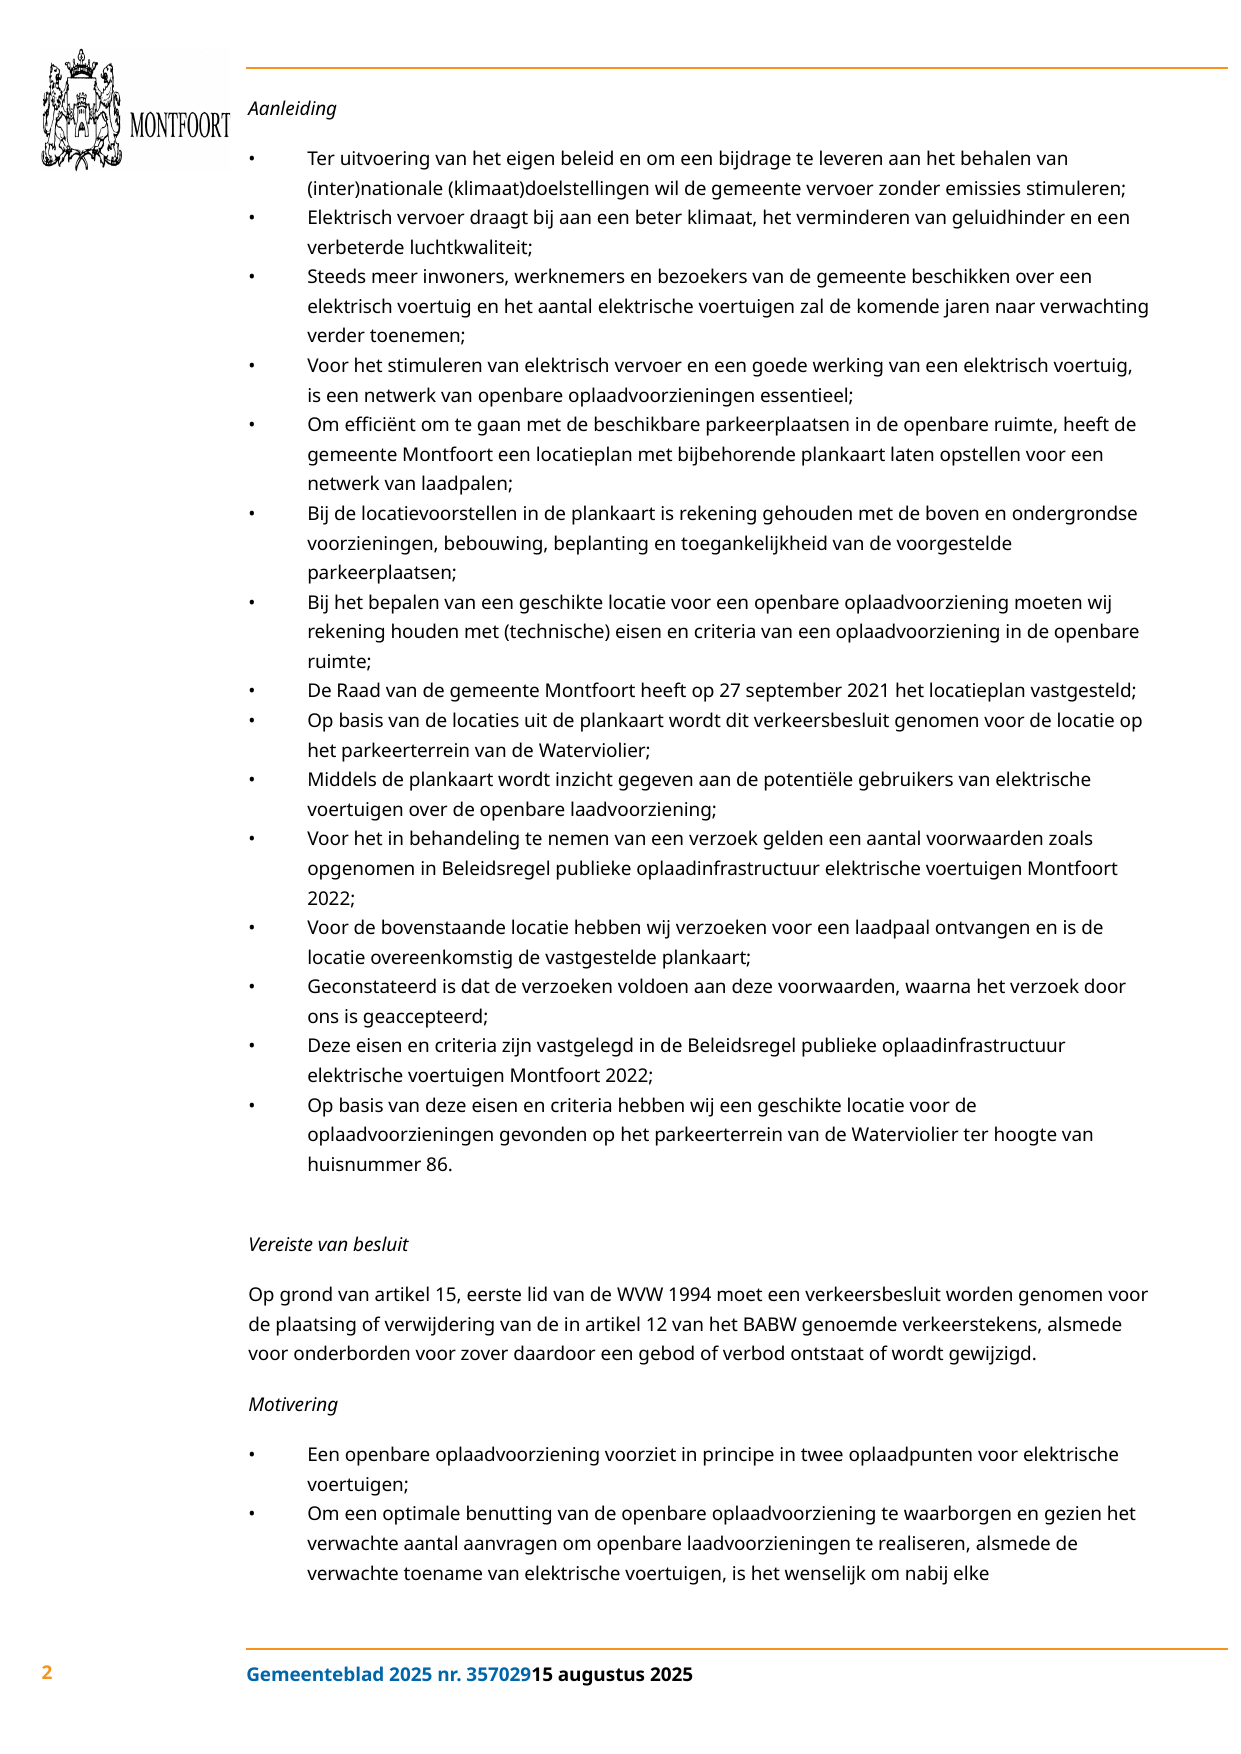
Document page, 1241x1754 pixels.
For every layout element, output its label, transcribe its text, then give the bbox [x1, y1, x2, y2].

text Aanleiding [248, 95, 1152, 121]
text Op grond van artikel 15, eerste lid van de WVW 1994 moet een verkeersbesluit worden genomen voor de plaatsing of verwijdering van de in artikel 12 van het BABW genoemde verkeerstekens, alsmede voor onderborden voor zover daardoor een gebod of verbod ontstaat of wordt gewijzigd. [248, 1281, 1152, 1366]
picture [41, 47, 231, 172]
list Geconstateerd is dat de verzoeken voldoen aan deze voorwaarden, waarna het verzoek door ons is geaccepteerd; [248, 973, 1152, 1029]
list Op basis van de locaties uit de plankaart wordt dit verkeersbesluit genomen voor de locatie op het parkeerterrein van de Waterviolier; [248, 707, 1152, 763]
list Voor het in behandeling te nemen van een verzoek gelden een aantal voorwaarden zoals opgenomen in Beleidsregel publieke oplaadinfrastructuur elektrische voertuigen Montfoort 2022; [248, 826, 1152, 911]
list Een openbare oplaadvoorziening voorziet in principe in twee oplaadpunten voor elektrische voertuigen; [248, 1441, 1152, 1497]
list Bij de locatievoorstellen in de plankaart is rekening gehouden met de boven en ondergrondse voorzieningen, bebouwing, beplanting en toegankelijkheid van de voorgestelde parkeerplaatsen; [248, 500, 1152, 585]
text Vereiste van besluit [248, 1231, 1152, 1257]
list Bij het bepalen van een geschikte locatie voor een openbare oplaadvoorziening moeten wij rekening houden met (technische) eisen en criteria van een oplaadvoorziening in de openbare ruimte; [248, 589, 1152, 674]
list Op basis van deze eisen en criteria hebben wij een geschikte locatie voor de oplaadvoorzieningen gevonden op het parkeerterrein van de Waterviolier ter hoogte van huisnummer 86. [248, 1092, 1152, 1177]
list Voor het stimuleren van elektrisch vervoer en een goede werking van een elektrisch voertuig, is een netwerk van openbare oplaadvoorzieningen essentieel; [248, 352, 1152, 408]
text Motivering [248, 1391, 1152, 1417]
list Deze eisen en criteria zijn vastgelegd in de Beleidsregel publieke oplaadinfrastructuur elektrische voertuigen Montfoort 2022; [248, 1033, 1152, 1088]
list De Raad van de gemeente Montfoort heeft op 27 september 2021 het locatieplan vastgesteld; [248, 678, 1152, 703]
list Om een optimale benutting van de openbare oplaadvoorziening te waarborgen en gezien het verwachte aantal aanvragen om openbare laadvoorzieningen te realiseren, alsmede de verwachte toename van elektrische voertuigen, is het wenselijk om nabij elke [248, 1501, 1152, 1586]
list Steeds meer inwoners, werknemers en bezoekers van de gemeente beschikken over een elektrisch voertuig en het aantal elektrische voertuigen zal de komende jaren naar verwachting verder toenemen; [248, 263, 1152, 348]
list Ter uitvoering van het eigen beleid en om een bijdrage te leveren aan het behalen van (inter)nationale (klimaat)doelstellingen wil de gemeente vervoer zonder emissies stimuleren; [248, 145, 1152, 201]
list Middels de plankaart wordt inzicht gegeven aan de potentiële gebruikers van elektrische voertuigen over de openbare laadvoorziening; [248, 766, 1152, 822]
list Om efficiënt om te gaan met de beschikbare parkeerplaatsen in de openbare ruimte, heeft de gemeente Montfoort een locatieplan met bijbehorende plankaart laten opstellen voor een netwerk van laadpalen; [248, 411, 1152, 496]
list Elektrisch vervoer draagt bij aan een beter klimaat, het verminderen van geluidhinder en een verbeterde luchtkwaliteit; [248, 204, 1152, 260]
list Voor de bovenstaande locatie hebben wij verzoeken voor een laadpaal ontvangen en is de locatie overeenkomstig de vastgestelde plankaart; [248, 914, 1152, 970]
